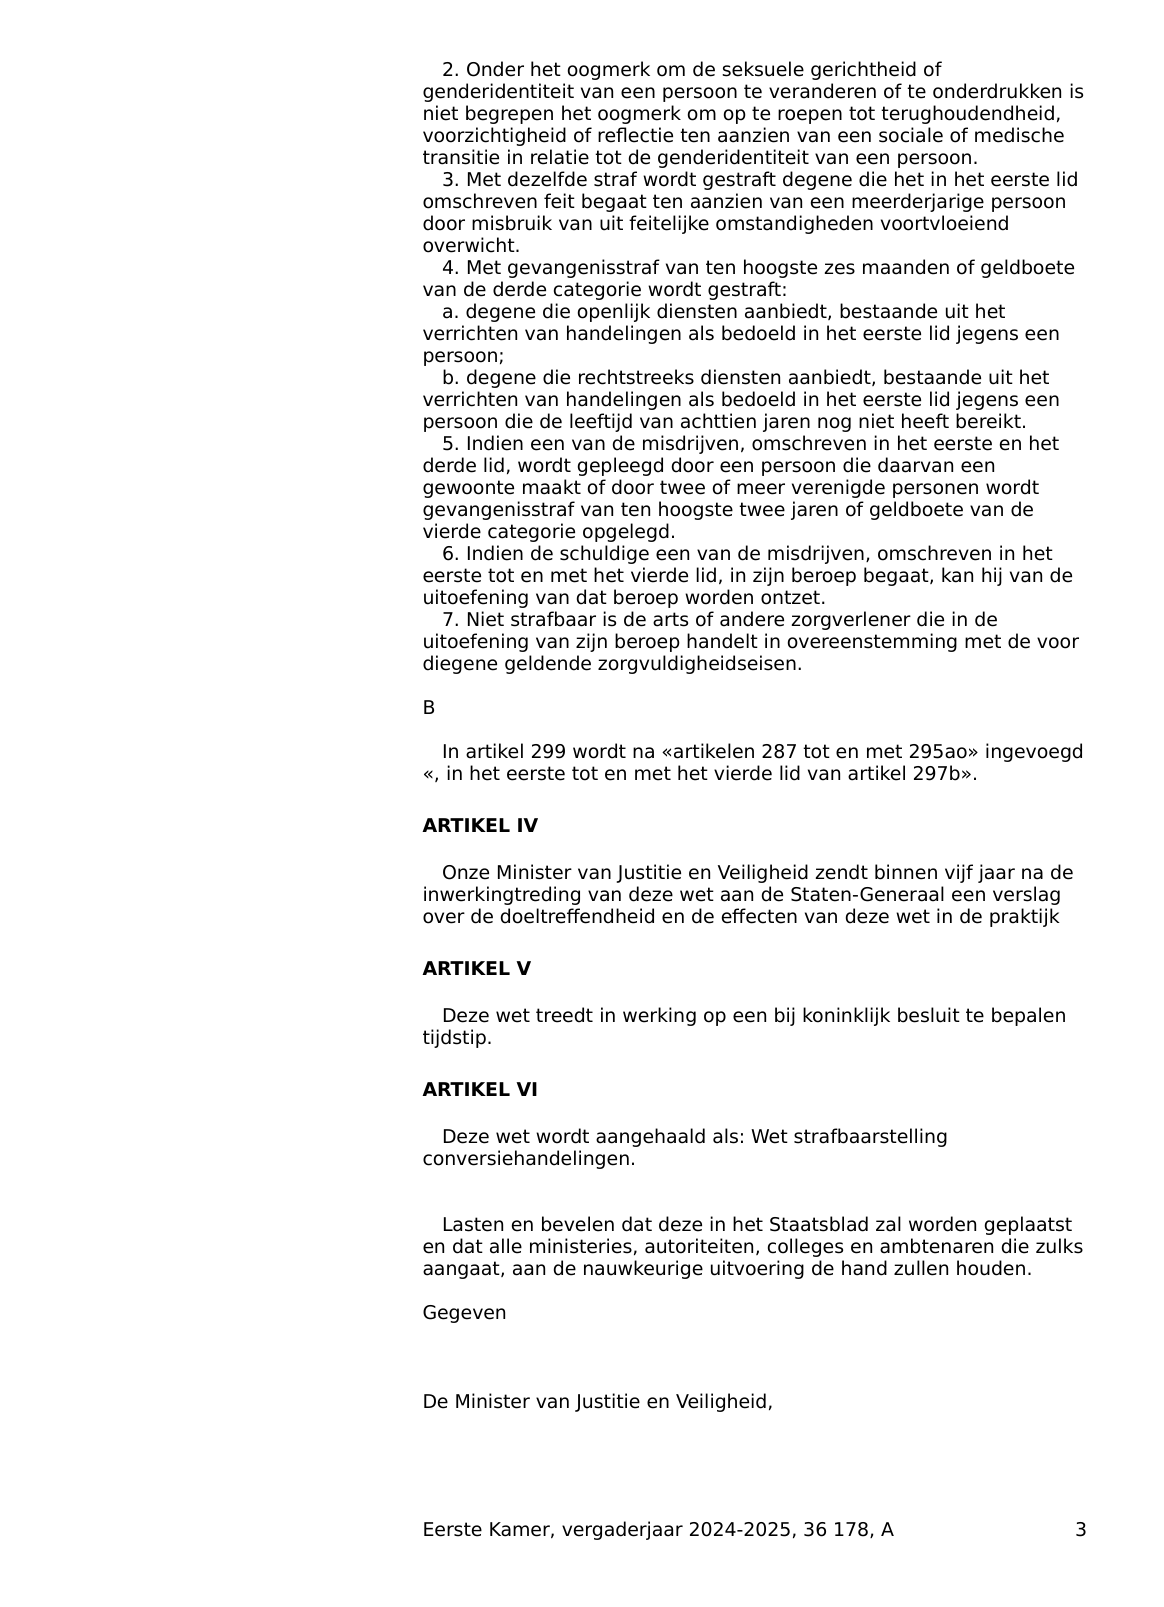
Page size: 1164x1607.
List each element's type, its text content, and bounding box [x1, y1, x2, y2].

text 7. Niet strafbaar is de arts of andere zorgverlener die in de uitoefening van zijn beroep handelt in overeenstemming met de voor diegene geldende zorgvuldigheidseisen. [422, 608, 1087, 674]
subtitle ARTIKEL V [422, 958, 1087, 980]
text 4. Met gevangenisstraf van ten hoogste zes maanden of geldboete van de derde categorie wordt gestraft: [422, 257, 1087, 301]
text 6. Indien de schuldige een van de misdrijven, omschreven in het eerste tot en met het vierde lid, in zijn beroep begaat, kan hij van de uitoefening van dat beroep worden ontzet. [422, 543, 1087, 608]
text Deze wet wordt aangehaald als: Wet strafbaarstelling conversiehandelingen. [422, 1126, 1087, 1169]
text 5. Indien een van de misdrijven, omschreven in het eerste en het derde lid, wordt gepleegd door een persoon die daarvan een gewoonte maakt of door twee of meer verenigde personen wordt gevangenisstraf van ten hoogste twee jaren of geldboete van de vierde categorie opgelegd. [422, 433, 1087, 543]
text Onze Minister van Justitie en Veiligheid zendt binnen vijf jaar na de inwerkingtreding van deze wet aan de Staten-Generaal een verslag over de doeltreffendheid en de effecten van deze wet in de praktijk [422, 862, 1087, 928]
text Deze wet treedt in werking op een bij koninklijk besluit te bepalen tijdstip. [422, 1005, 1087, 1049]
text 2. Onder het oogmerk om de seksuele gerichtheid of genderidentiteit van een persoon te veranderen of te onderdrukken is niet begrepen het oogmerk om op te roepen tot terughoudendheid, voorzichtigheid of reflectie ten aanzien van een sociale of medische transitie in relatie tot de genderidentiteit van een persoon. [422, 59, 1087, 169]
text Lasten en bevelen dat deze in het Staatsblad zal worden geplaatst en dat alle ministeries, autoriteiten, colleges en ambtenaren die zulks aangaat, aan de nauwkeurige uitvoering de hand zullen houden. [422, 1214, 1087, 1280]
text a. degene die openlijk diensten aanbiedt, bestaande uit het verrichten van handelingen als bedoeld in het eerste lid jegens een persoon; [422, 301, 1087, 367]
subtitle ARTIKEL VI [422, 1079, 1087, 1101]
text In artikel 299 wordt na «artikelen 287 tot en met 295ao» ingevoegd «, in het eerste tot en met het vierde lid van artikel 297b». [422, 741, 1087, 785]
text B [422, 697, 1087, 719]
subtitle ARTIKEL IV [422, 815, 1087, 837]
text Gegeven [422, 1302, 1087, 1324]
text b. degene die rechtstreeks diensten aanbiedt, bestaande uit het verrichten van handelingen als bedoeld in het eerste lid jegens een persoon die de leeftijd van achttien jaren nog niet heeft bereikt. [422, 367, 1087, 433]
text De Minister van Justitie en Veiligheid, [422, 1391, 1087, 1413]
text 3. Met dezelfde straf wordt gestraft degene die het in het eerste lid omschreven feit begaat ten aanzien van een meerderjarige persoon door misbruik van uit feitelijke omstandigheden voortvloeiend overwicht. [422, 169, 1087, 257]
